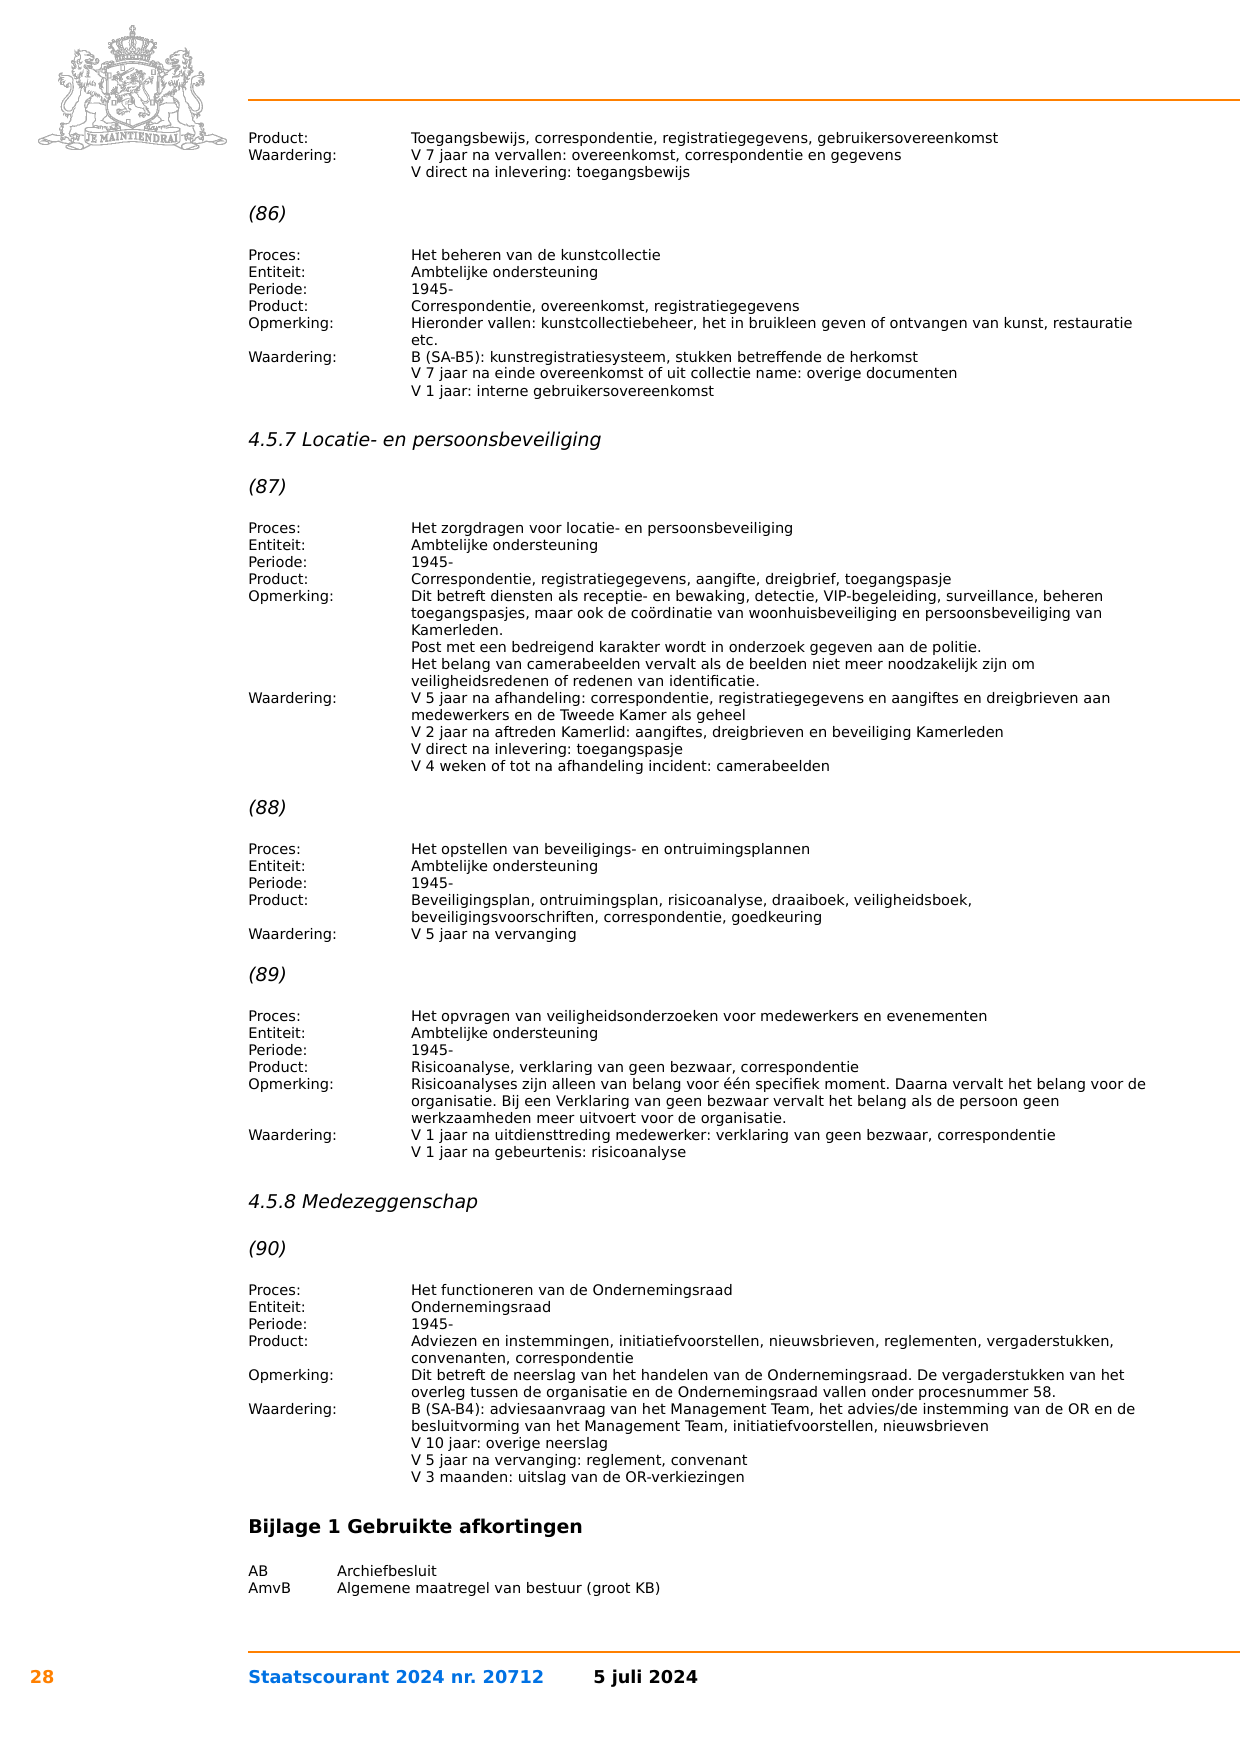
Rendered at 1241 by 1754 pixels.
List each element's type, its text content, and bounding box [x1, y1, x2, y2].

table_header Proces: [248, 247, 405, 263]
table_cell Ondernemingsraad [405, 1299, 1163, 1316]
text (86) [248, 203, 1163, 225]
table_cell Dit betreft diensten als receptie- en bewaking, detectie, VIP-begeleiding, surveillance, beheren toegangspasjes, maar ook de coördinatie van woonhuisbeveiliging en persoonsbeveiliging van Kamerleden. Post met een bedreigend karakter wordt in onderzoek gegeven aan de politie. Het belang van camerabeelden vervalt als de beelden niet meer noodzakelijk zijn om veiligheidsredenen of redenen van identificatie. [405, 588, 1163, 690]
table_cell Periode: [248, 281, 405, 297]
table_cell Periode: [248, 875, 405, 892]
table_header AB [248, 1563, 331, 1579]
table_cell V 5 jaar na vervanging [405, 926, 1163, 942]
table_cell Periode: [248, 1042, 405, 1059]
table_cell 1945- [405, 1316, 1163, 1333]
table_cell Opmerking: [248, 315, 405, 348]
table_cell AmvB [248, 1580, 331, 1597]
table_header Archiefbesluit [331, 1563, 1163, 1579]
table_header Proces: [248, 1008, 405, 1025]
table_cell B (SA-B4): adviesaanvraag van het Management Team, het advies/de instemming van de OR en de besluitvorming van het Management Team, initiatiefvoorstellen, nieuwsbrieven V 10 jaar: overige neerslag V 5 jaar na vervanging: reglement, convenant V 3 maanden: uitslag van de OR-verkiezingen [405, 1401, 1163, 1486]
table_cell Opmerking: [248, 1076, 405, 1127]
table_header Het beheren van de kunstcollectie [405, 247, 1163, 263]
table_cell V 7 jaar na vervallen: overeenkomst, correspondentie en gegevens V direct na inlevering: toegangsbewijs [405, 147, 1163, 181]
table_cell Ambtelijke ondersteuning [405, 537, 1163, 554]
table_cell Entiteit: [248, 858, 405, 874]
table_cell V 1 jaar na uitdiensttreding medewerker: verklaring van geen bezwaar, correspondentie V 1 jaar na gebeurtenis: risicoanalyse [405, 1127, 1163, 1161]
table_cell 1945- [405, 554, 1163, 571]
table_cell Algemene maatregel van bestuur (groot KB) [331, 1580, 1163, 1597]
table_cell Adviezen en instemmingen, initiatiefvoorstellen, nieuwsbrieven, reglementen, vergaderstukken, convenanten, correspondentie [405, 1333, 1163, 1367]
table_header Proces: [248, 841, 405, 858]
table_cell V 5 jaar na afhandeling: correspondentie, registratiegegevens en aangiftes en dreigbrieven aan medewerkers en de Tweede Kamer als geheel V 2 jaar na aftreden Kamerlid: aangiftes, dreigbrieven en beveiliging Kamerleden V direct na inlevering: toegangspasje V 4 weken of tot na afhandeling incident: camerabeelden [405, 690, 1163, 775]
table_cell Opmerking: [248, 588, 405, 690]
table_cell 1945- [405, 281, 1163, 297]
table_cell Periode: [248, 1316, 405, 1333]
table_header Proces: [248, 1282, 405, 1299]
table_cell Risicoanalyse, verklaring van geen bezwaar, correspondentie [405, 1059, 1163, 1076]
table_header Het functioneren van de Ondernemingsraad [405, 1282, 1163, 1299]
table_cell Product: [248, 1059, 405, 1076]
table_cell B (SA-B5): kunstregistratiesysteem, stukken betreffende de herkomst V 7 jaar na einde overeenkomst of uit collectie name: overige documenten V 1 jaar: interne gebruikersovereenkomst [405, 349, 1163, 399]
table_cell Waardering: [248, 1127, 405, 1161]
table_cell Periode: [248, 554, 405, 571]
table_cell Waardering: [248, 349, 405, 399]
table_cell Waardering: [248, 1401, 405, 1486]
text (87) [248, 476, 1163, 498]
table_header Het opvragen van veiligheidsonderzoeken voor medewerkers en evenementen [405, 1008, 1163, 1025]
table_cell 1945- [405, 875, 1163, 892]
table_cell Entiteit: [248, 1299, 405, 1316]
table_cell Waardering: [248, 926, 405, 942]
table_cell Waardering: [248, 690, 405, 775]
table_cell Product: [248, 298, 405, 314]
subtitle Bijlage 1 Gebruikte afkortingen [248, 1516, 1163, 1538]
table_cell Product: [248, 130, 405, 147]
table_cell Entiteit: [248, 1025, 405, 1042]
text (89) [248, 964, 1163, 986]
table_header Het zorgdragen voor locatie- en persoonsbeveiliging [405, 520, 1163, 537]
text (90) [248, 1238, 1163, 1260]
table_cell Toegangsbewijs, correspondentie, registratiegegevens, gebruikersovereenkomst [405, 130, 1163, 147]
table_cell Ambtelijke ondersteuning [405, 858, 1163, 874]
subtitle 4.5.7 Locatie- en persoonsbeveiliging [248, 429, 1163, 451]
table_cell Risicoanalyses zijn alleen van belang voor één specifiek moment. Daarna vervalt het belang voor de organisatie. Bij een Verklaring van geen bezwaar vervalt het belang als de persoon geen werkzaamheden meer uitvoert voor de organisatie. [405, 1076, 1163, 1127]
table_cell Entiteit: [248, 264, 405, 281]
table_cell Ambtelijke ondersteuning [405, 1025, 1163, 1042]
table_cell Ambtelijke ondersteuning [405, 264, 1163, 281]
text (88) [248, 797, 1163, 819]
subtitle 4.5.8 Medezeggenschap [248, 1191, 1163, 1213]
table_cell Correspondentie, registratiegegevens, aangifte, dreigbrief, toegangspasje [405, 571, 1163, 588]
table_header Proces: [248, 520, 405, 537]
table_cell Entiteit: [248, 537, 405, 554]
table_cell Hieronder vallen: kunstcollectiebeheer, het in bruikleen geven of ontvangen van kunst, restauratie etc. [405, 315, 1163, 348]
table_cell Opmerking: [248, 1367, 405, 1401]
table_cell Product: [248, 1333, 405, 1367]
table_cell 1945- [405, 1042, 1163, 1059]
table_cell Dit betreft de neerslag van het handelen van de Ondernemingsraad. De vergaderstukken van het overleg tussen de organisatie en de Ondernemingsraad vallen onder procesnummer 58. [405, 1367, 1163, 1401]
table_cell Correspondentie, overeenkomst, registratiegegevens [405, 298, 1163, 314]
picture [38, 25, 227, 150]
table_cell Waardering: [248, 147, 405, 181]
table_header Het opstellen van beveiligings- en ontruimingsplannen [405, 841, 1163, 858]
table_cell Product: [248, 571, 405, 588]
table_cell Beveiligingsplan, ontruimingsplan, risicoanalyse, draaiboek, veiligheidsboek, beveiligingsvoorschriften, correspondentie, goedkeuring [405, 892, 1163, 926]
table_cell Product: [248, 892, 405, 926]
